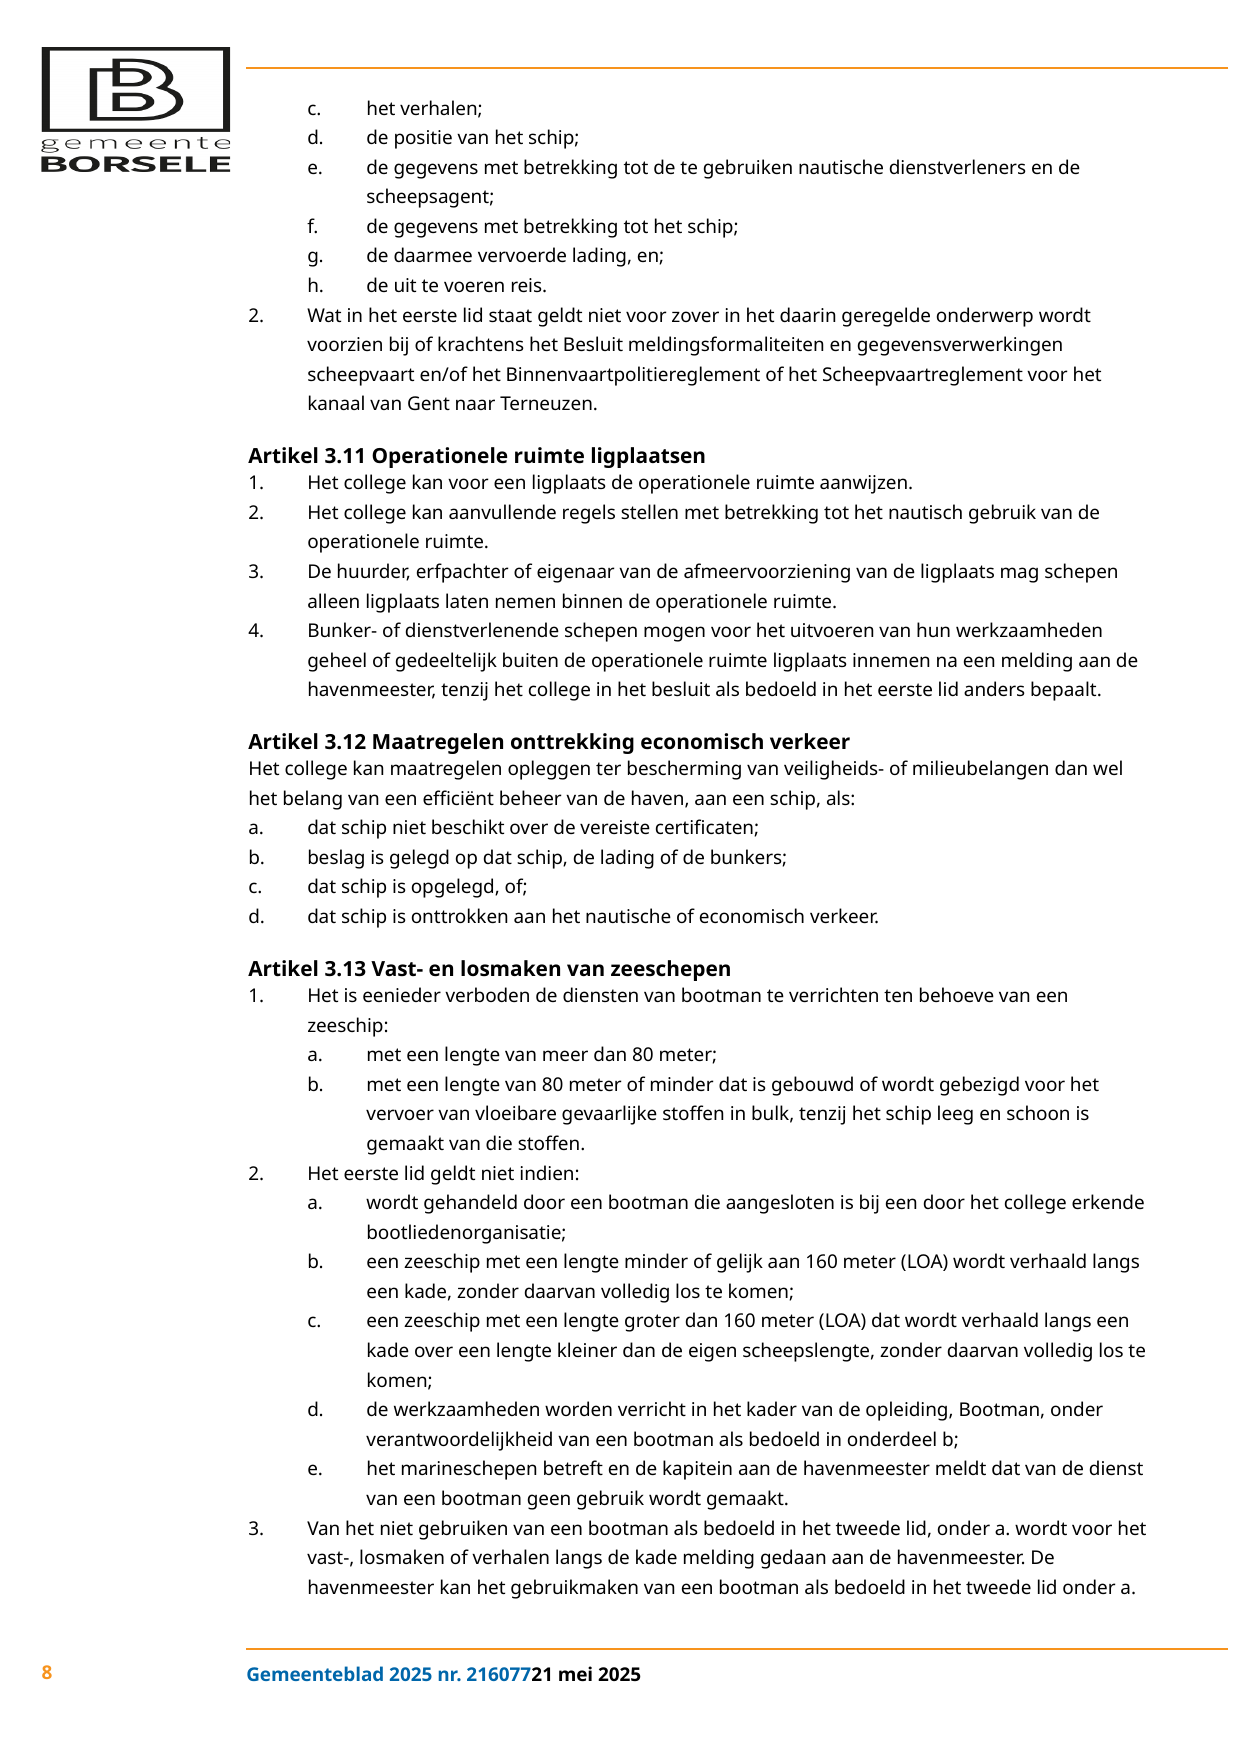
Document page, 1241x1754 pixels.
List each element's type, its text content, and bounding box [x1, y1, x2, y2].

list Het eerste lid geldt niet indien: [248, 1160, 1152, 1185]
list een zeeschip met een lengte minder of gelijk aan 160 meter (LOA) wordt verhaald langs een kade, zonder daarvan volledig los te komen; [307, 1248, 1152, 1304]
list met een lengte van meer dan 80 meter; [307, 1041, 1152, 1067]
list de uit te voeren reis. [307, 272, 1152, 298]
list de gegevens met betrekking tot de te gebruiken nautische dienstverleners en de scheepsagent; [307, 154, 1152, 209]
list met een lengte van 80 meter of minder dat is gebouwd of wordt gebezigd voor het vervoer van vloeibare gevaarlijke stoffen in bulk, tenzij het schip leeg en schoon is gemaakt van die stoffen. [307, 1071, 1152, 1156]
list de gegevens met betrekking tot het schip; [307, 213, 1152, 239]
list wordt gehandeld door een bootman die aangesloten is bij een door het college erkende bootliedenorganisatie; [307, 1189, 1152, 1244]
list De huurder, erfpachter of eigenaar van de afmeervoorziening van de ligplaats mag schepen alleen ligplaats laten nemen binnen de operationele ruimte. [248, 558, 1152, 613]
list het marineschepen betreft en de kapitein aan de havenmeester meldt dat van de dienst van een bootman geen gebruik wordt gemaakt. [307, 1456, 1152, 1511]
text Het college kan maatregelen opleggen ter bescherming van veiligheids- of milieubelangen dan wel het belang van een efficiënt beheer van de haven, aan een schip, als: [248, 755, 1152, 811]
list dat schip is onttrokken aan het nautische of economisch verkeer. [248, 903, 1152, 929]
list beslag is gelegd op dat schip, de lading of de bunkers; [248, 844, 1152, 870]
text Artikel 3.11 Operationele ruimte ligplaatsen [248, 441, 1152, 469]
list het verhalen; [307, 95, 1152, 121]
text Artikel 3.13 Vast- en losmaken van zeeschepen [248, 954, 1152, 982]
picture [41, 47, 231, 172]
list Van het niet gebruiken van een bootman als bedoeld in het tweede lid, onder a. wordt voor het vast-, losmaken of verhalen langs de kade melding gedaan aan de havenmeester. De havenmeester kan het gebruikmaken van een bootman als bedoeld in het tweede lid onder a. [248, 1515, 1152, 1599]
list Bunker- of dienstverlenende schepen mogen voor het uitvoeren van hun werkzaamheden geheel of gedeeltelijk buiten de operationele ruimte ligplaats innemen na een melding aan de havenmeester, tenzij het college in het besluit als bedoeld in het eerste lid anders bepaalt. [248, 617, 1152, 702]
list Het college kan voor een ligplaats de operationele ruimte aanwijzen. [248, 469, 1152, 495]
list Wat in het eerste lid staat geldt niet voor zover in het daarin geregelde onderwerp wordt voorzien bij of krachtens het Besluit meldingsformaliteiten en gegevensverwerkingen scheepvaart en/of het Binnenvaartpolitiereglement of het Scheepvaartreglement voor het kanaal van Gent naar Terneuzen. [248, 302, 1152, 416]
list een zeeschip met een lengte groter dan 160 meter (LOA) dat wordt verhaald langs een kade over een lengte kleiner dan de eigen scheepslengte, zonder daarvan volledig los te komen; [307, 1308, 1152, 1392]
list dat schip niet beschikt over de vereiste certificaten; [248, 814, 1152, 840]
list Het college kan aanvullende regels stellen met betrekking tot het nautisch gebruik van de operationele ruimte. [248, 499, 1152, 554]
list de positie van het schip; [307, 124, 1152, 150]
list Het is eenieder verboden de diensten van bootman te verrichten ten behoeve van een zeeschip: [248, 982, 1152, 1037]
text Artikel 3.12 Maatregelen onttrekking economisch verkeer [248, 727, 1152, 755]
list de werkzaamheden worden verricht in het kader van de opleiding, Bootman, onder verantwoordelijkheid van een bootman als bedoeld in onderdeel b; [307, 1396, 1152, 1452]
list de daarmee vervoerde lading, en; [307, 243, 1152, 268]
list dat schip is opgelegd, of; [248, 874, 1152, 899]
